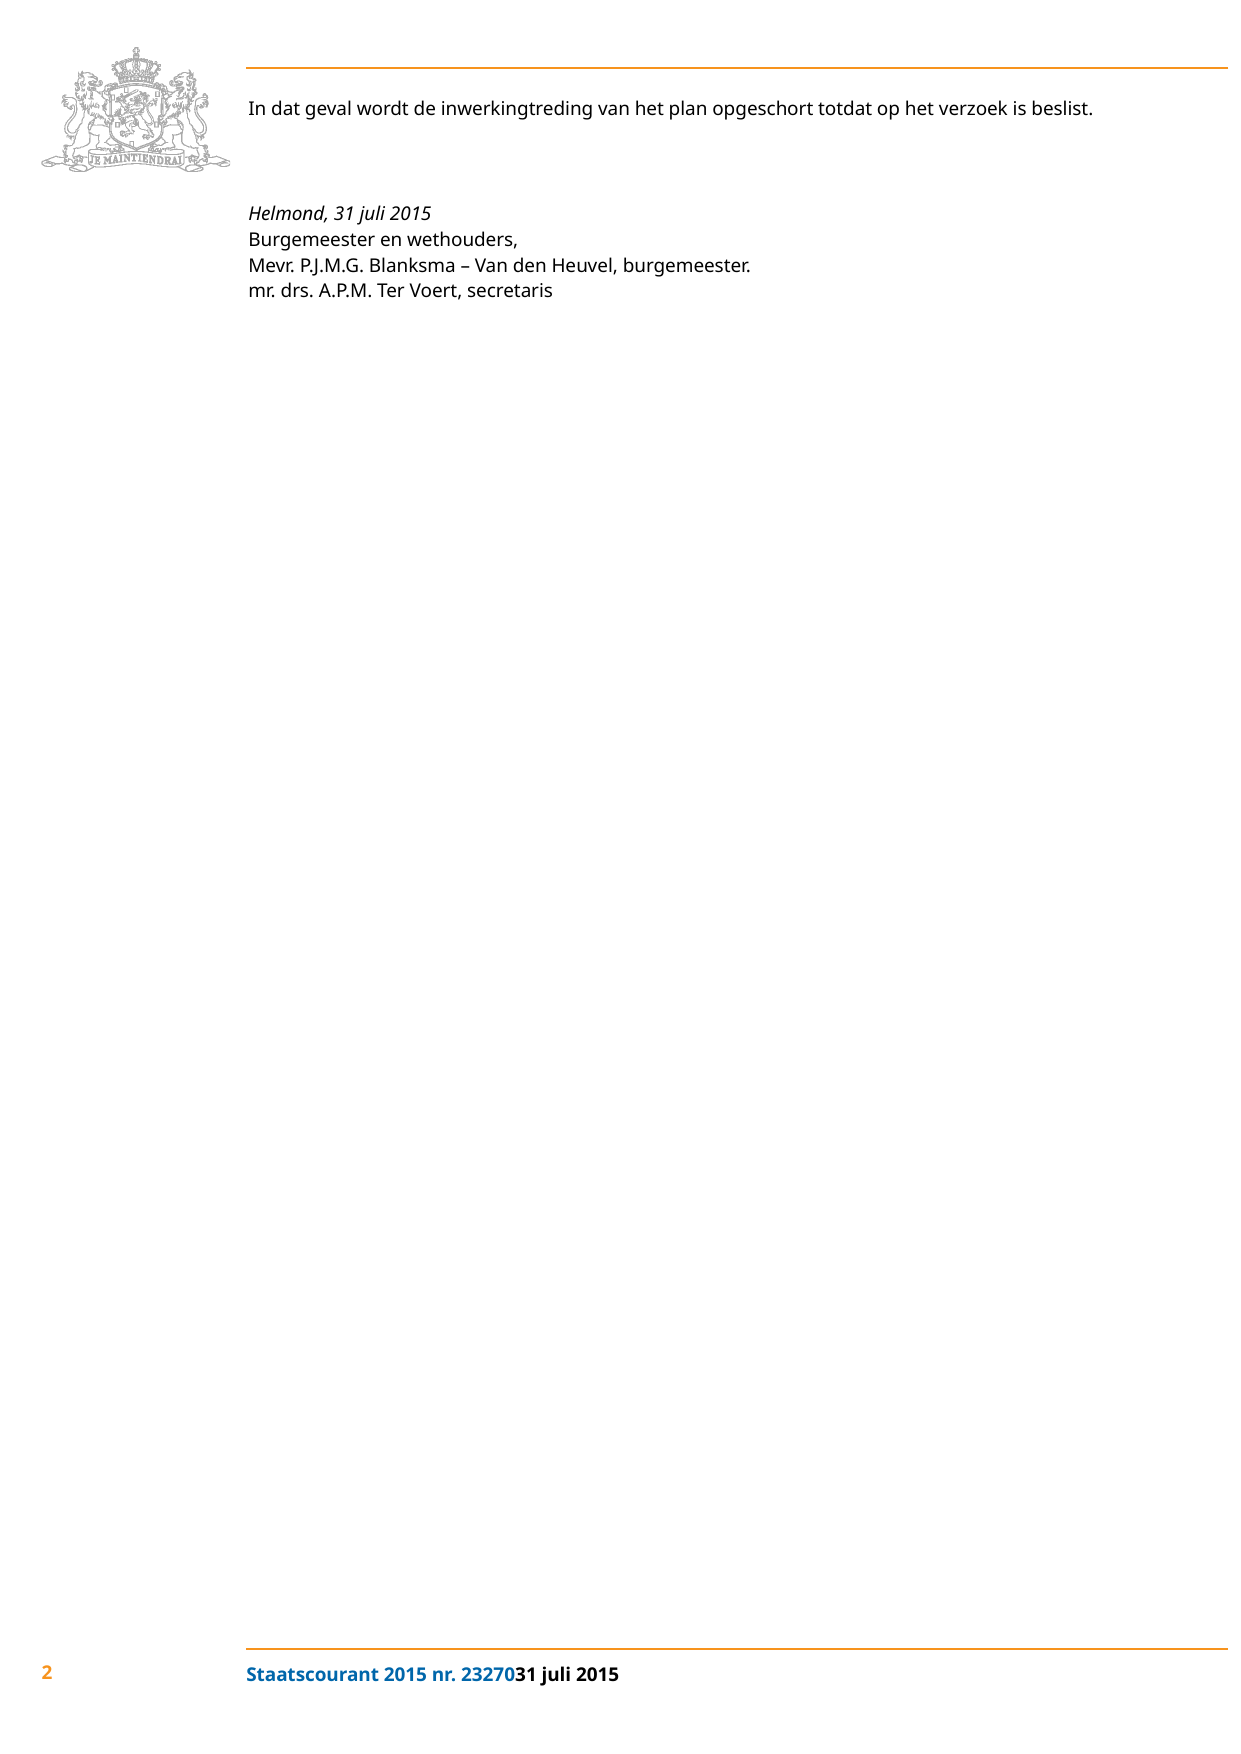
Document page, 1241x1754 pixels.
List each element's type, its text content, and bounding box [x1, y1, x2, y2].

text Burgemeester en wethouders, [248, 226, 1152, 252]
picture [41, 47, 231, 172]
text Mevr. P.J.M.G. Blanksma – Van den Heuvel, burgemeester. [248, 252, 1152, 278]
text Helmond, 31 juli 2015 [248, 201, 1152, 226]
text In dat geval wordt de inwerkingtreding van het plan opgeschort totdat op het verzoek is beslist. [248, 95, 1152, 121]
text mr. drs. A.P.M. Ter Voert, secretaris [248, 278, 1152, 303]
